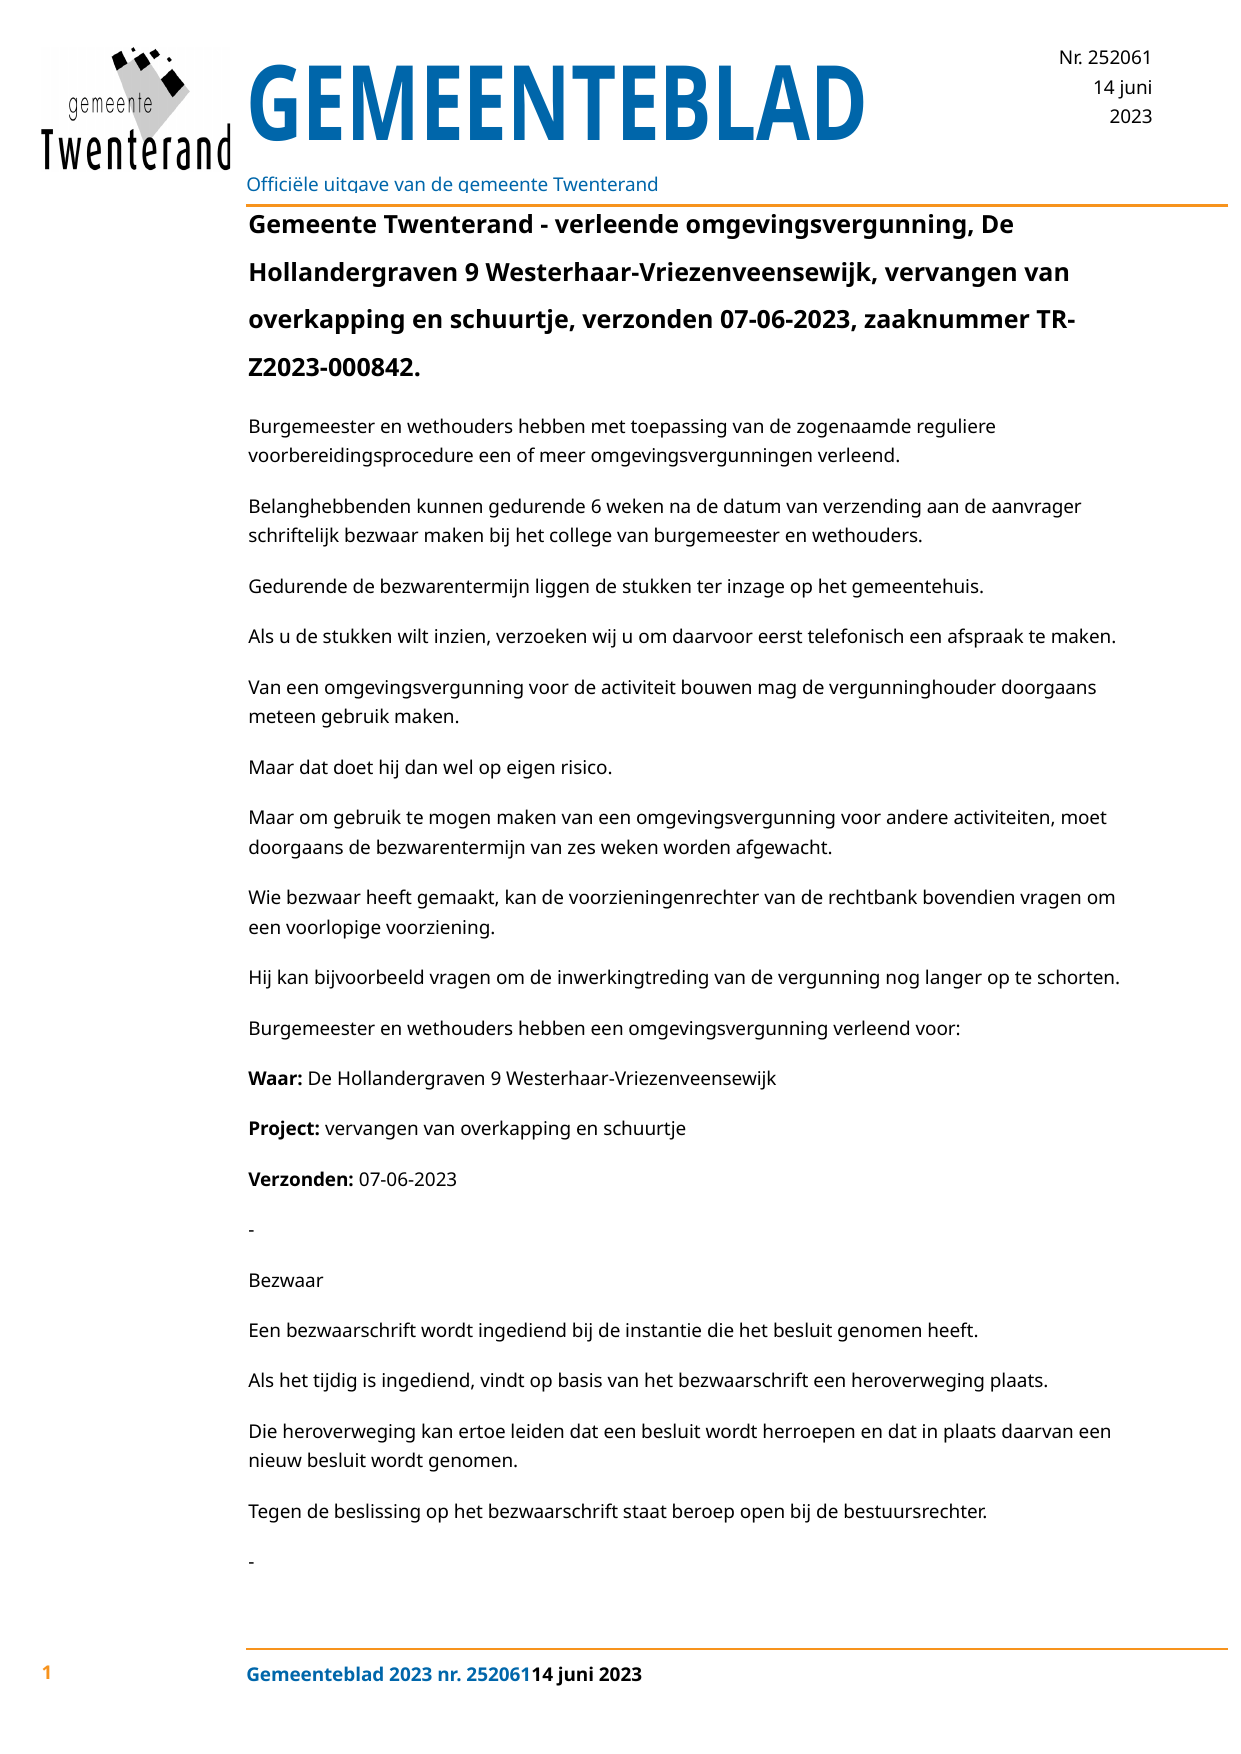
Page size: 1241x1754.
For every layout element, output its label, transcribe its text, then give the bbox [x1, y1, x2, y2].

text Waar: De Hollandergraven 9 Westerhaar-Vriezenveensewijk [248, 1065, 1152, 1091]
text Maar dat doet hij dan wel op eigen risico. [248, 754, 1152, 780]
text Een bezwaarschrift wordt ingediend bij de instantie die het besluit genomen heeft. [248, 1317, 1152, 1343]
text Tegen de beslissing op het bezwaarschrift staat beroep open bij de bestuursrechter. [248, 1498, 1152, 1524]
text Van een omgevingsvergunning voor de activiteit bouwen mag de vergunninghouder doorgaans meteen gebruik maken. [248, 674, 1152, 729]
text Burgemeester en wethouders hebben een omgevingsvergunning verleend voor: [248, 1015, 1152, 1041]
text Burgemeester en wethouders hebben met toepassing van de zogenaamde reguliere voorbereidingsprocedure een of meer omgevingsvergunningen verleend. [248, 413, 1152, 468]
text Gedurende de bezwarentermijn liggen de stukken ter inzage op het gemeentehuis. [248, 573, 1152, 599]
picture [41, 47, 231, 172]
text Belanghebbenden kunnen gedurende 6 weken na de datum van verzending aan de aanvrager schriftelijk bezwaar maken bij het college van burgemeester en wethouders. [248, 493, 1152, 548]
text Verzonden: 07-06-2023 [248, 1166, 1152, 1192]
text Maar om gebruik te mogen maken van een omgevingsvergunning voor andere activiteiten, moet doorgaans de bezwarentermijn van zes weken worden afgewacht. [248, 804, 1152, 860]
text Wie bezwaar heeft gemaakt, kan de voorzieningenrechter van de rechtbank bovendien vragen om een voorlopige voorziening. [248, 884, 1152, 940]
text Gemeente Twenterand - verleende omgevingsvergunning, De Hollandergraven 9 Westerhaar-Vriezenveensewijk, vervangen van overkapping en schuurtje, verzonden 07-06-2023, zaaknummer TR-Z2023-000842. [248, 207, 1152, 384]
text Bezwaar [248, 1267, 1152, 1293]
text Die heroverweging kan ertoe leiden dat een besluit wordt herroepen en dat in plaats daarvan een nieuw besluit wordt genomen. [248, 1418, 1152, 1473]
text - [248, 1548, 1152, 1574]
text - [248, 1216, 1152, 1242]
text Als het tijdig is ingediend, vindt op basis van het bezwaarschrift een heroverweging plaats. [248, 1368, 1152, 1393]
text Project: vervangen van overkapping en schuurtje [248, 1116, 1152, 1141]
text Als u de stukken wilt inzien, verzoeken wij u om daarvoor eerst telefonisch een afspraak te maken. [248, 623, 1152, 649]
text Hij kan bijvoorbeeld vragen om de inwerkingtreding van de vergunning nog langer op te schorten. [248, 964, 1152, 990]
